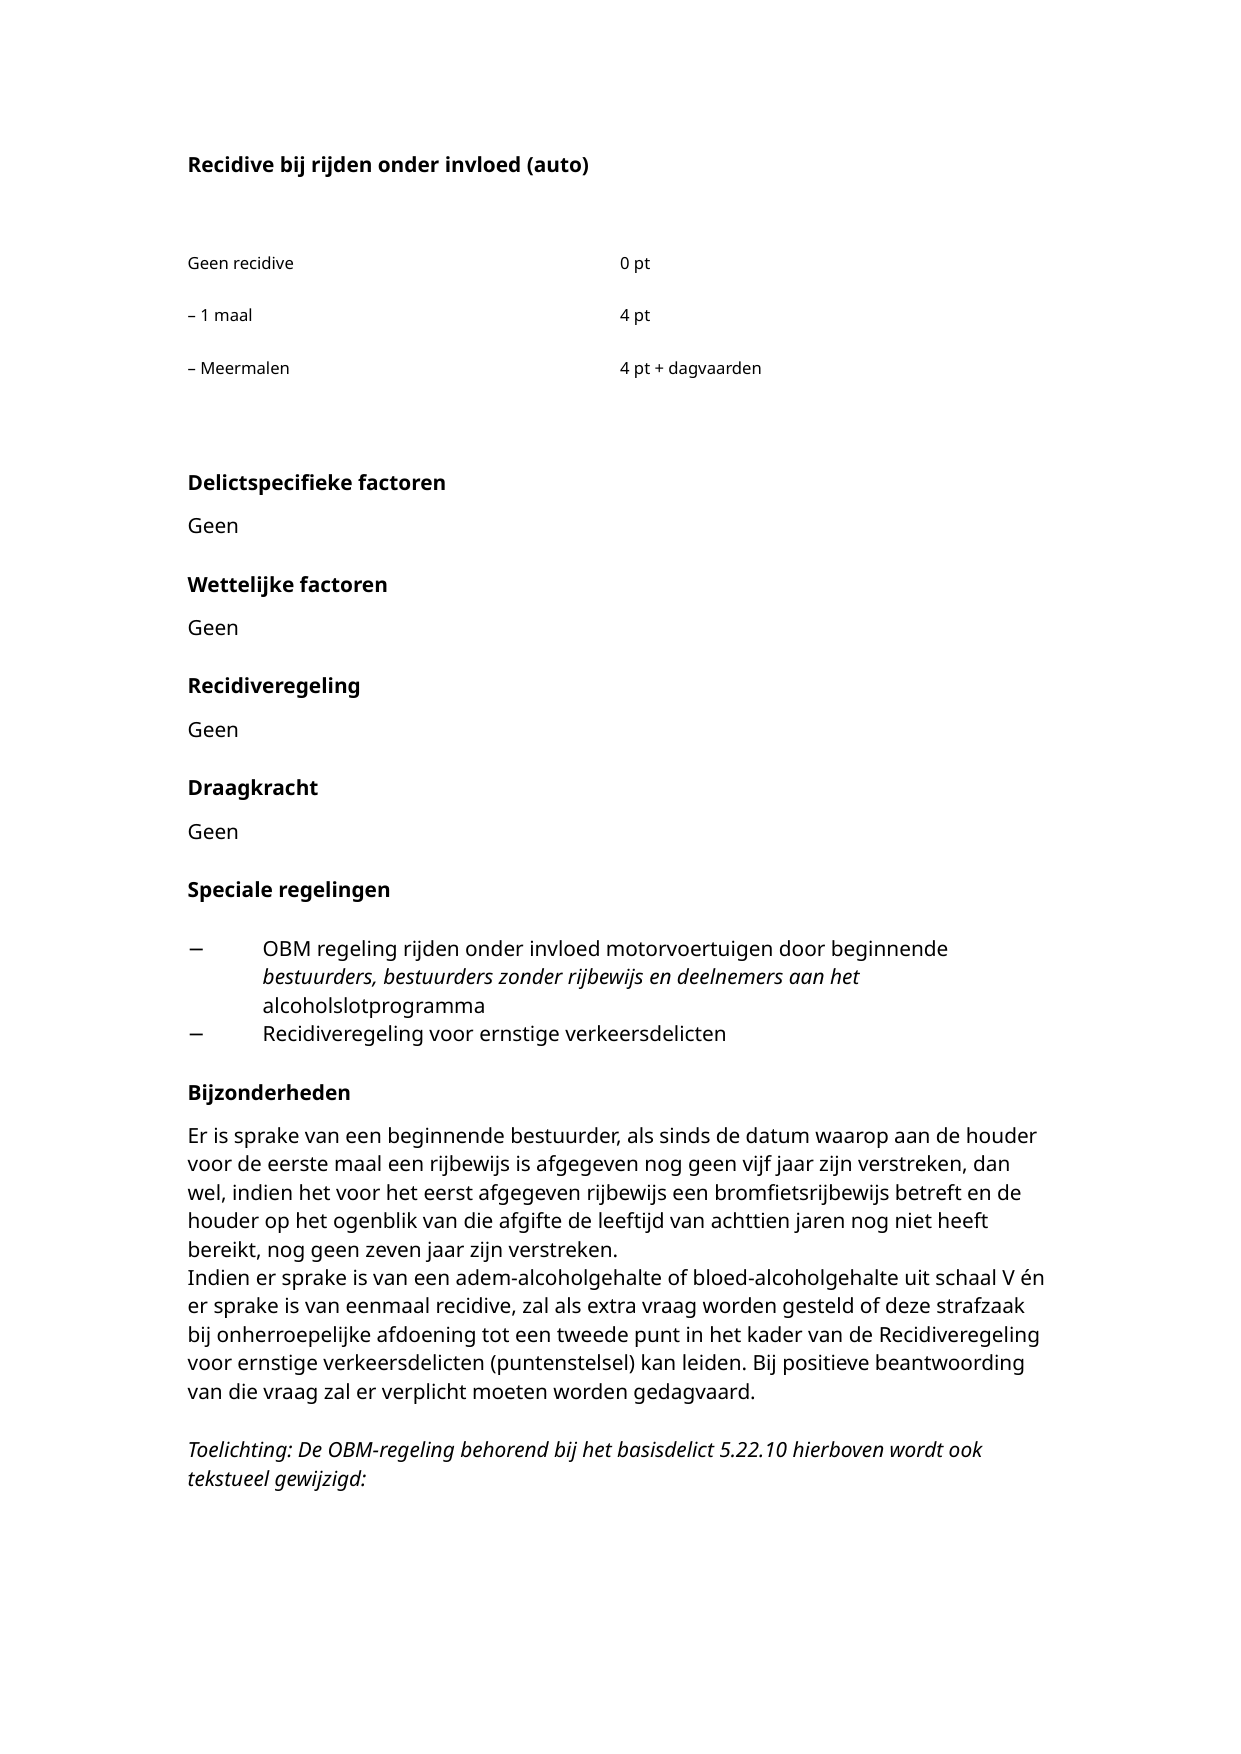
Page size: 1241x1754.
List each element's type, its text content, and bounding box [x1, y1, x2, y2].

table_cell – 1 maal [188, 304, 620, 357]
text Wettelijke factoren [187, 570, 1053, 598]
text Toelichting: De OBM-regeling behorend bij het basisdelict 5.22.10 hierboven wordt ook tekstueel gewijzigd: [187, 1435, 1053, 1492]
text Recidiveregeling [187, 672, 1053, 700]
table_cell 4 pt [620, 304, 1053, 357]
text Geen [187, 511, 1053, 540]
text Bijzonderheden [187, 1078, 1053, 1106]
text Recidive bij rijden onder invloed (auto) [187, 150, 1053, 178]
table_cell 4 pt + dagvaarden [620, 357, 1053, 409]
text Draagkracht [187, 773, 1053, 802]
text Geen [187, 715, 1053, 743]
list Recidiveregeling voor ernstige verkeersdelicten [187, 1019, 1053, 1048]
text Indien er sprake is van een adem-alcoholgehalte of bloed-alcoholgehalte uit schaal V én er sprake is van eenmaal recidive, zal als extra vraag worden gesteld of deze strafzaak bij onherroepelijke afdoening tot een tweede punt in het kader van de Recidiveregeling voor ernstige verkeersdelicten (puntenstelsel) kan leiden. Bij positieve beantwoording van die vraag zal er verplicht moeten worden gedagvaard. [187, 1263, 1053, 1405]
table_header Geen recidive [188, 251, 620, 304]
table_header 0 pt [620, 251, 1053, 304]
text Delictspecifieke factoren [187, 468, 1053, 496]
list OBM regeling rijden onder invloed motorvoertuigen door beginnende bestuurders, bestuurders zonder rijbewijs en deelnemers aan het alcoholslotprogramma [187, 934, 1053, 1019]
table_cell – Meermalen [188, 357, 620, 409]
text Geen [187, 817, 1053, 845]
text Geen [187, 613, 1053, 642]
text Speciale regelingen [187, 875, 1053, 904]
text Er is sprake van een beginnende bestuurder, als sinds de datum waarop aan de houder voor de eerste maal een rijbewijs is afgegeven nog geen vijf jaar zijn verstreken, dan wel, indien het voor het eerst afgegeven rijbewijs een bromfietsrijbewijs betreft en de houder op het ogenblik van die afgifte de leeftijd van achttien jaren nog niet heeft bereikt, nog geen zeven jaar zijn verstreken. [187, 1121, 1053, 1263]
